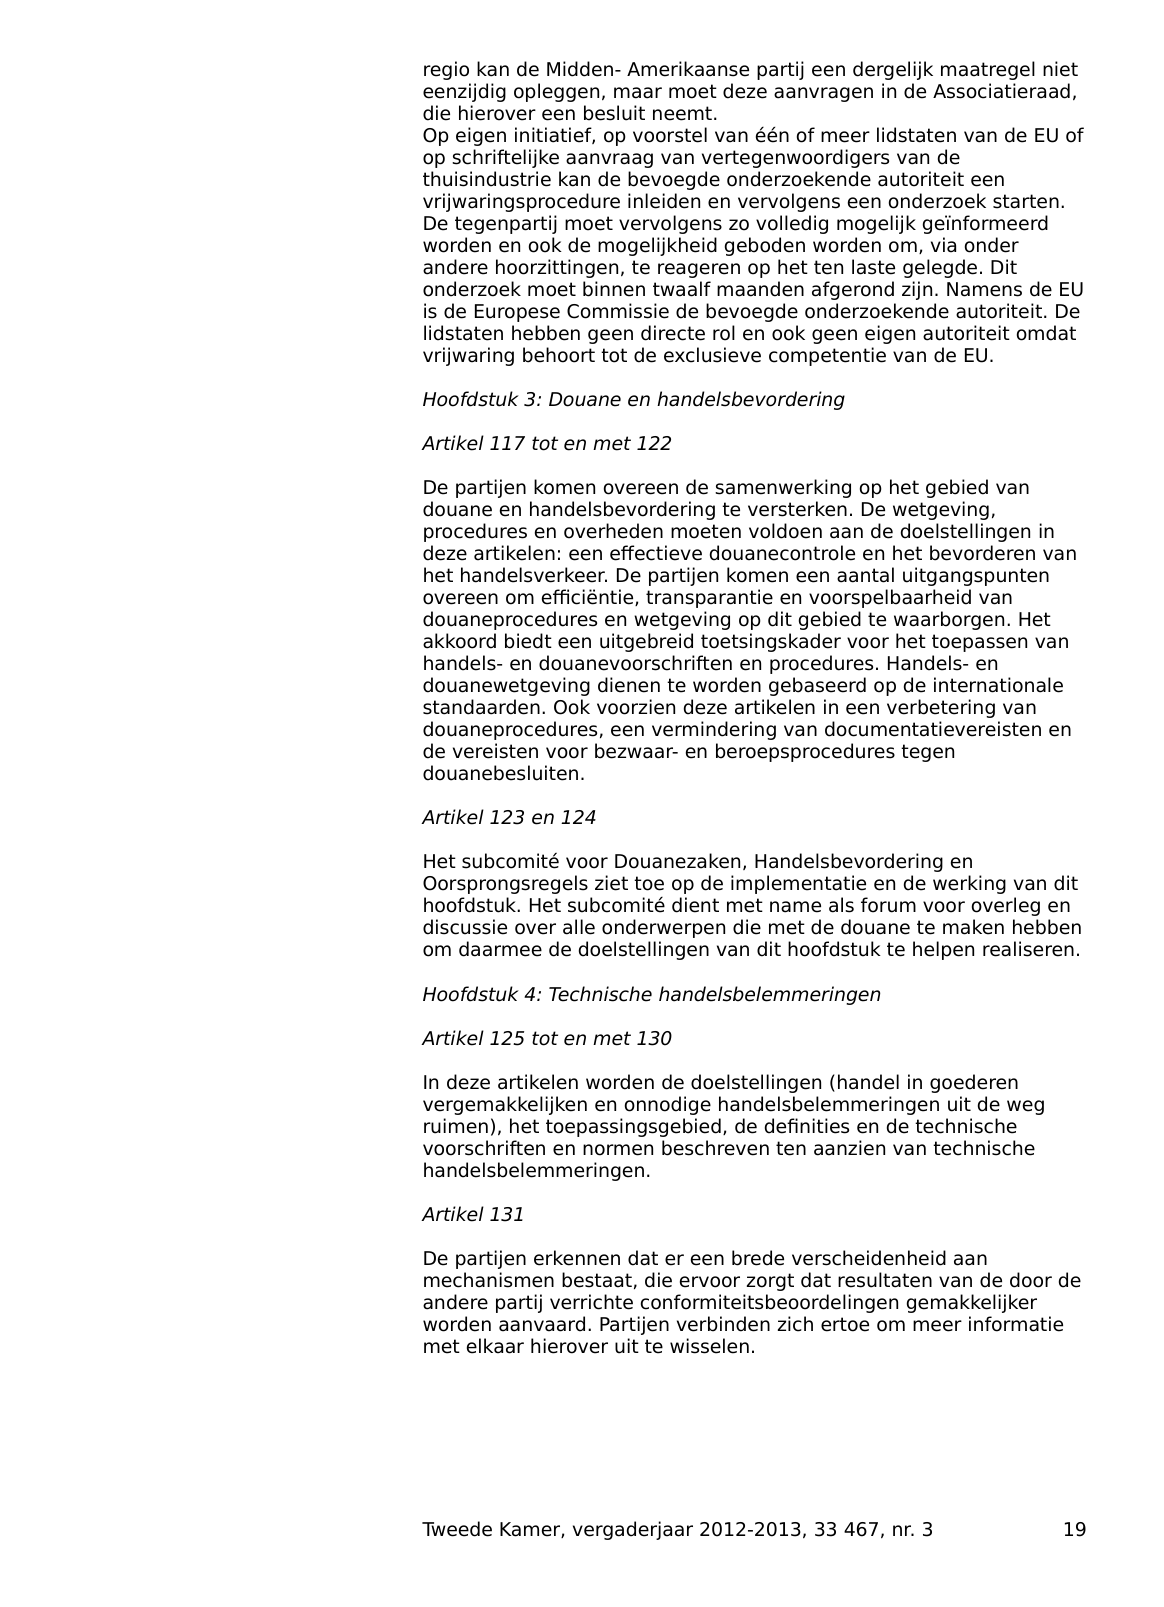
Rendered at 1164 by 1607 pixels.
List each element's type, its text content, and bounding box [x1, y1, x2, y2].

text regio kan de Midden- Amerikaanse partij een dergelijk maatregel niet eenzijdig opleggen, maar moet deze aanvragen in de Associatieraad, die hierover een besluit neemt. [422, 59, 1087, 125]
text De partijen erkennen dat er een brede verscheidenheid aan mechanismen bestaat, die ervoor zorgt dat resultaten van de door de andere partij verrichte conformiteitsbeoordelingen gemakkelijker worden aanvaard. Partijen verbinden zich ertoe om meer informatie met elkaar hierover uit te wisselen. [422, 1248, 1087, 1358]
text Het subcomité voor Douanezaken, Handelsbevordering en Oorsprongsregels ziet toe op de implementatie en de werking van dit hoofdstuk. Het subcomité dient met name als forum voor overleg en discussie over alle onderwerpen die met de douane te maken hebben om daarmee de doelstellingen van dit hoofdstuk te helpen realiseren. [422, 851, 1087, 961]
subtitle Artikel 117 tot en met 122 [422, 433, 1087, 455]
subtitle Hoofdstuk 3: Douane en handelsbevordering [422, 389, 1087, 411]
subtitle Artikel 123 en 124 [422, 807, 1087, 829]
text In deze artikelen worden de doelstellingen (handel in goederen vergemakkelijken en onnodige handelsbelemmeringen uit de weg ruimen), het toepassingsgebied, de definities en de technische voorschriften en normen beschreven ten aanzien van technische handelsbelemmeringen. [422, 1072, 1087, 1182]
subtitle Hoofdstuk 4: Technische handelsbelemmeringen [422, 983, 1087, 1005]
subtitle Artikel 125 tot en met 130 [422, 1028, 1087, 1049]
subtitle Artikel 131 [422, 1204, 1087, 1226]
text De partijen komen overeen de samenwerking op het gebied van douane en handelsbevordering te versterken. De wetgeving, procedures en overheden moeten voldoen aan de doelstellingen in deze artikelen: een effectieve douanecontrole en het bevorderen van het handelsverkeer. De partijen komen een aantal uitgangspunten overeen om efficiëntie, transparantie en voorspelbaarheid van douaneprocedures en wetgeving op dit gebied te waarborgen. Het akkoord biedt een uitgebreid toetsingskader voor het toepassen van handels- en douanevoorschriften en procedures. Handels- en douanewetgeving dienen te worden gebaseerd op de internationale standaarden. Ook voorzien deze artikelen in een verbetering van douaneprocedures, een vermindering van documentatievereisten en de vereisten voor bezwaar- en beroepsprocedures tegen douanebesluiten. [422, 477, 1087, 785]
text Op eigen initiatief, op voorstel van één of meer lidstaten van de EU of op schriftelijke aanvraag van vertegenwoordigers van de thuisindustrie kan de bevoegde onderzoekende autoriteit een vrijwaringsprocedure inleiden en vervolgens een onderzoek starten. De tegenpartij moet vervolgens zo volledig mogelijk geïnformeerd worden en ook de mogelijkheid geboden worden om, via onder andere hoorzittingen, te reageren op het ten laste gelegde. Dit onderzoek moet binnen twaalf maanden afgerond zijn. Namens de EU is de Europese Commissie de bevoegde onderzoekende autoriteit. De lidstaten hebben geen directe rol en ook geen eigen autoriteit omdat vrijwaring behoort tot de exclusieve competentie van de EU. [422, 125, 1087, 367]
